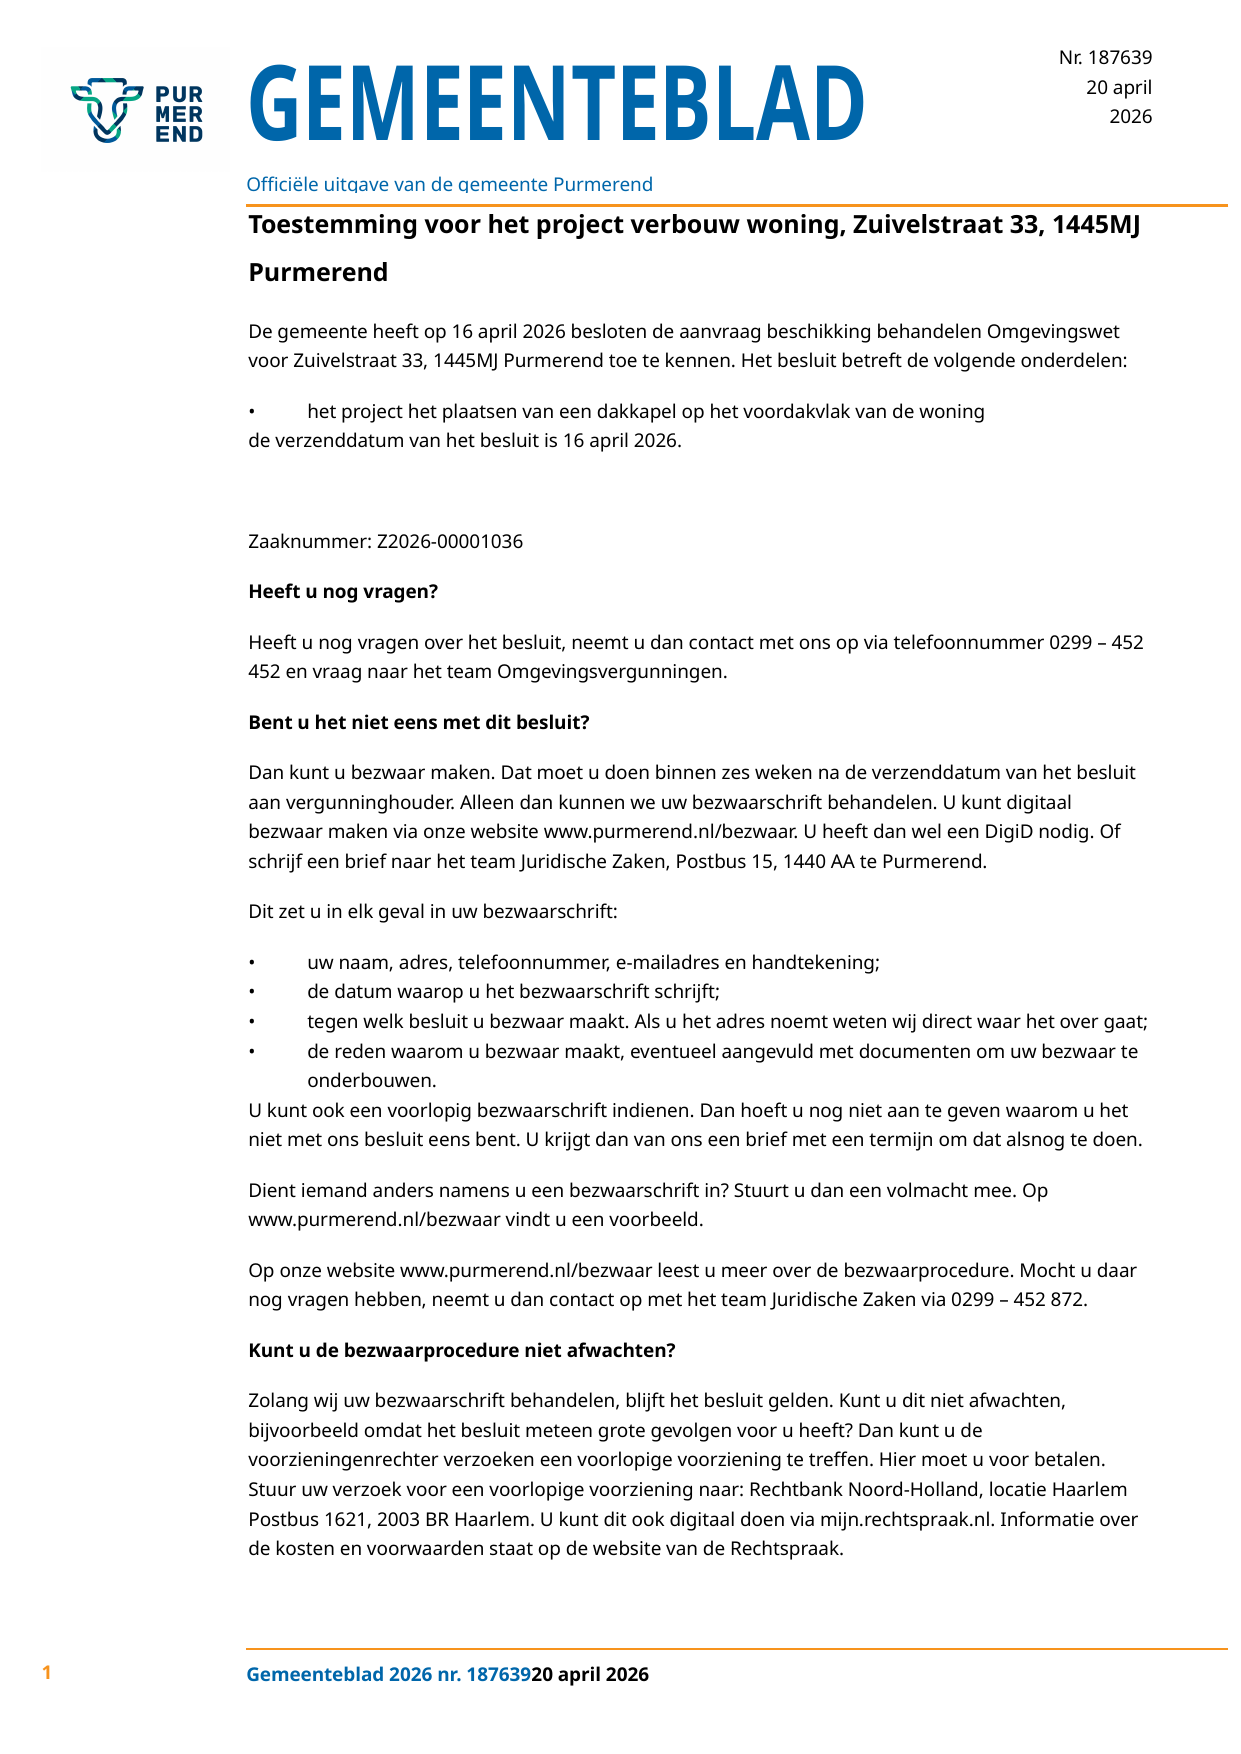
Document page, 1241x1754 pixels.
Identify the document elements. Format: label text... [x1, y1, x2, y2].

text Dan kunt u bezwaar maken. Dat moet u doen binnen zes weken na de verzenddatum van het besluit aan vergunninghouder. Alleen dan kunnen we uw bezwaarschrift behandelen. U kunt digitaal bezwaar maken via onze website www.purmerend.nl/bezwaar. U heeft dan wel een DigiD nodig. Of schrijf een brief naar het team Juridische Zaken, Postbus 15, 1440 AA te Purmerend. [248, 759, 1152, 874]
picture [41, 47, 231, 172]
text Heeft u nog vragen? [248, 579, 1152, 604]
text Zaaknummer: Z2026-00001036 [248, 528, 1152, 554]
text De gemeente heeft op 16 april 2026 besloten de aanvraag beschikking behandelen Omgevingswet voor Zuivelstraat 33, 1445MJ Purmerend toe te kennen. Het besluit betreft de volgende onderdelen: [248, 318, 1152, 373]
list het project het plaatsen van een dakkapel op het voordakvlak van de woning [248, 398, 1152, 424]
text Kunt u de bezwaarprocedure niet afwachten? [248, 1337, 1152, 1363]
text Heeft u nog vragen over het besluit, neemt u dan contact met ons op via telefoonnummer 0299 – 452 452 en vraag naar het team Omgevingsvergunningen. [248, 629, 1152, 684]
text Dient iemand anders namens u een bezwaarschrift in? Stuurt u dan een volmacht mee. Op www.purmerend.nl/bezwaar vindt u een voorbeeld. [248, 1177, 1152, 1232]
text Bent u het niet eens met dit besluit? [248, 709, 1152, 735]
list de reden waarom u bezwaar maakt, eventueel aangevuld met documenten om uw bezwaar te onderbouwen. [248, 1038, 1152, 1093]
text Op onze website www.purmerend.nl/bezwaar leest u meer over de bezwaarprocedure. Mocht u daar nog vragen hebben, neemt u dan contact op met het team Juridische Zaken via 0299 – 452 872. [248, 1257, 1152, 1312]
text Dit zet u in elk geval in uw bezwaarschrift: [248, 899, 1152, 924]
text Zolang wij uw bezwaarschrift behandelen, blijft het besluit gelden. Kunt u dit niet afwachten, bijvoorbeeld omdat het besluit meteen grote gevolgen voor u heeft? Dan kunt u de voorzieningenrechter verzoeken een voorlopige voorziening te treffen. Hier moet u voor betalen. Stuur uw verzoek voor een voorlopige voorziening naar: Rechtbank Noord-Holland, locatie Haarlem Postbus 1621, 2003 BR Haarlem. U kunt dit ook digitaal doen via mijn.rechtspraak.nl. Informatie over de kosten en voorwaarden staat op de website van de Rechtspraak. [248, 1387, 1152, 1561]
list uw naam, adres, telefoonnummer, e-mailadres en handtekening; [248, 949, 1152, 975]
list de datum waarop u het bezwaarschrift schrijft; [248, 979, 1152, 1004]
text U kunt ook een voorlopig bezwaarschrift indienen. Dan hoeft u nog niet aan te geven waarom u het niet met ons besluit eens bent. U krijgt dan van ons een brief met een termijn om dat alsnog te doen. [248, 1097, 1152, 1152]
text de verzenddatum van het besluit is 16 april 2026. [248, 427, 1152, 453]
list tegen welk besluit u bezwaar maakt. Als u het adres noemt weten wij direct waar het over gaat; [248, 1008, 1152, 1034]
text Toestemming voor het project verbouw woning, Zuivelstraat 33, 1445MJ Purmerend [248, 207, 1152, 288]
